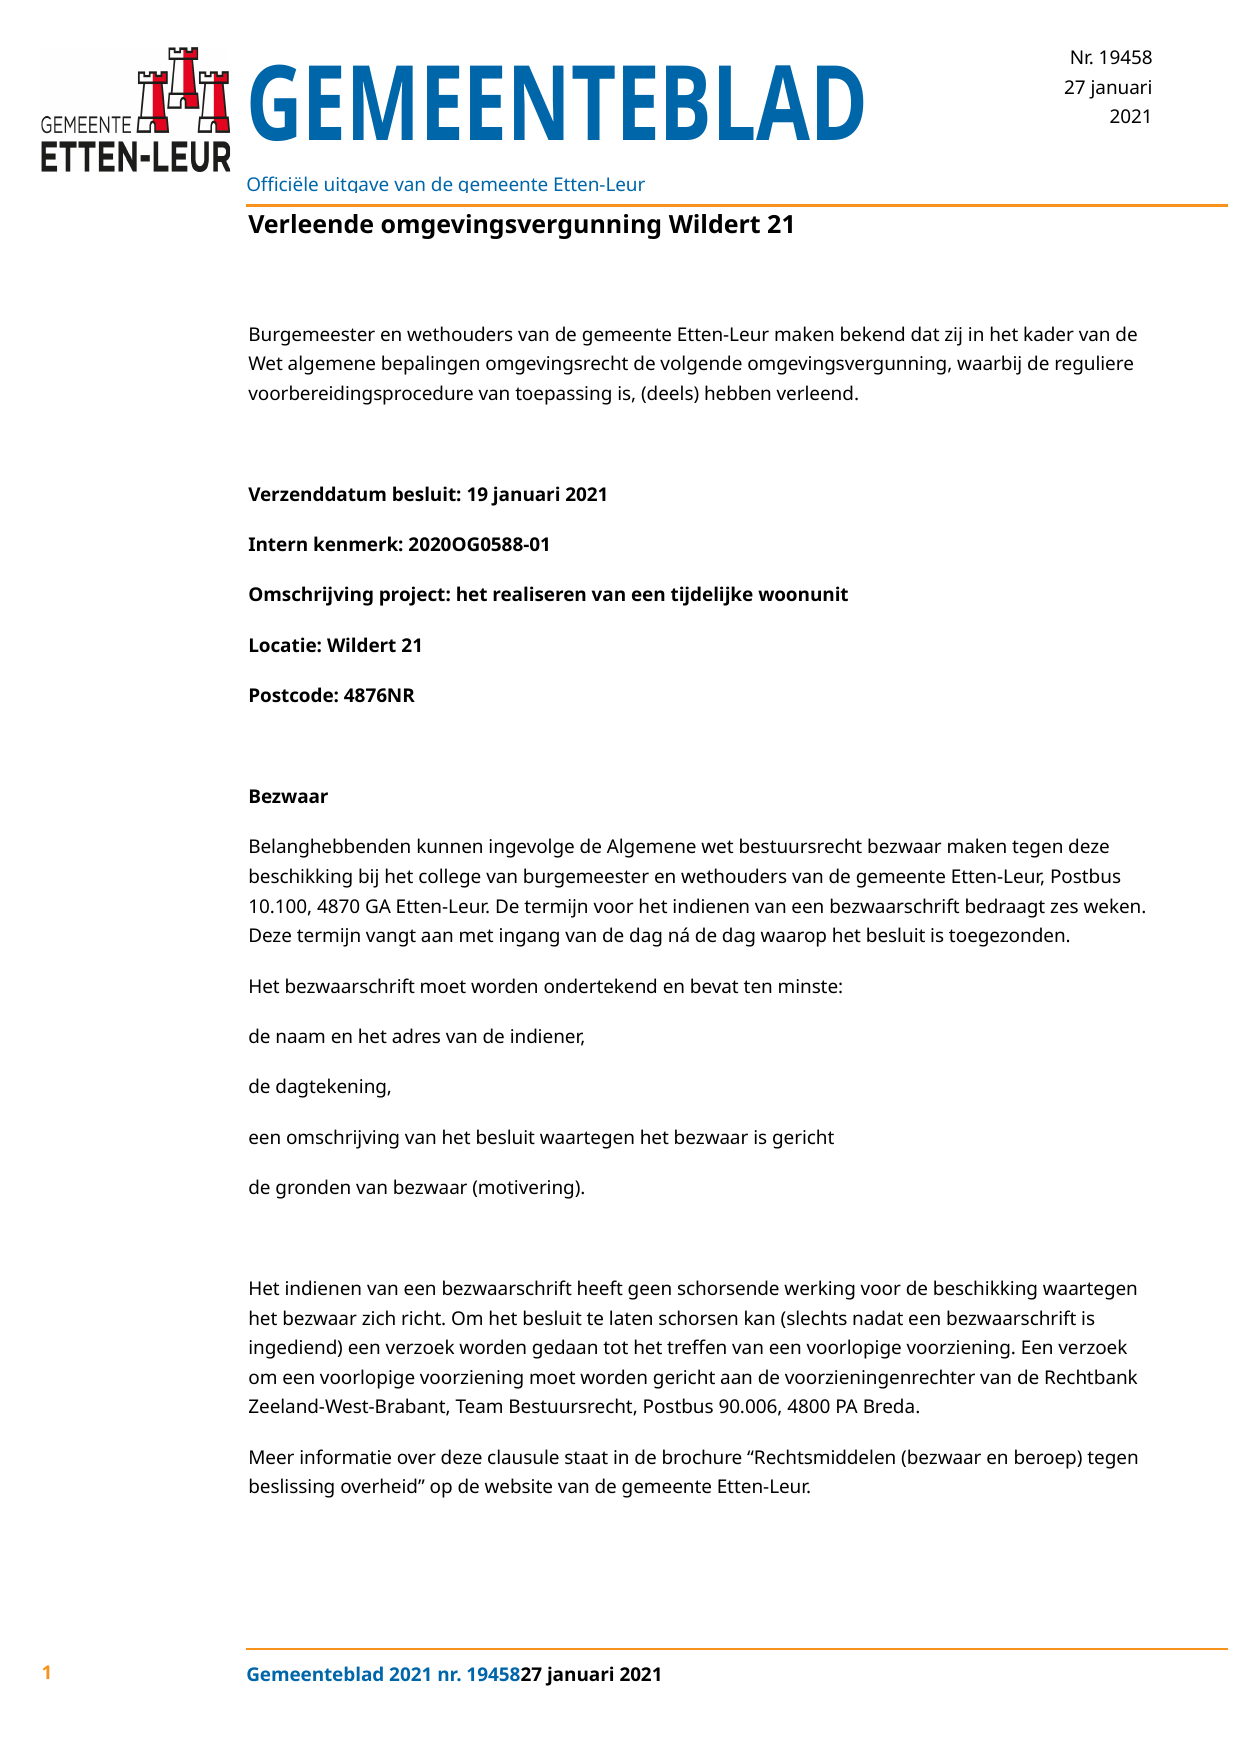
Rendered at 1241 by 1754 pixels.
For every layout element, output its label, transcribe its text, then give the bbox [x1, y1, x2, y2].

text Het indienen van een bezwaarschrift heeft geen schorsende werking voor de beschikking waartegen het bezwaar zich richt. Om het besluit te laten schorsen kan (slechts nadat een bezwaarschrift is ingediend) een verzoek worden gedaan tot het treffen van een voorlopige voorziening. Een verzoek om een voorlopige voorziening moet worden gericht aan de voorzieningenrechter van de Rechtbank Zeeland-West-Brabant, Team Bestuursrecht, Postbus 90.006, 4800 PA Breda. [248, 1275, 1152, 1419]
text Bezwaar [248, 783, 1152, 809]
text Belanghebbenden kunnen ingevolge de Algemene wet bestuursrecht bezwaar maken tegen deze beschikking bij het college van burgemeester en wethouders van de gemeente Etten-Leur, Postbus 10.100, 4870 GA Etten-Leur. De termijn voor het indienen van een bezwaarschrift bedraagt zes weken. Deze termijn vangt aan met ingang van de dag ná de dag waarop het besluit is toegezonden. [248, 834, 1152, 948]
text een omschrijving van het besluit waartegen het bezwaar is gericht [248, 1124, 1152, 1150]
text Verzenddatum besluit: 19 januari 2021 [248, 481, 1152, 506]
text Locatie: Wildert 21 [248, 632, 1152, 658]
picture [41, 47, 231, 172]
text Het bezwaarschrift moet worden ondertekend en bevat ten minste: [248, 973, 1152, 998]
text Verleende omgevingsvergunning Wildert 21 [248, 207, 1152, 241]
text de gronden van bezwaar (motivering). [248, 1174, 1152, 1200]
text Omschrijving project: het realiseren van een tijdelijke woonunit [248, 582, 1152, 607]
text Burgemeester en wethouders van de gemeente Etten-Leur maken bekend dat zij in het kader van de Wet algemene bepalingen omgevingsrecht de volgende omgevingsvergunning, waarbij de reguliere voorbereidingsprocedure van toepassing is, (deels) hebben verleend. [248, 321, 1152, 406]
text Meer informatie over deze clausule staat in de brochure “Rechtsmiddelen (bezwaar en beroep) tegen beslissing overheid” op de website van de gemeente Etten-Leur. [248, 1444, 1152, 1499]
text Intern kenmerk: 2020OG0588-01 [248, 531, 1152, 557]
text de dagtekening, [248, 1074, 1152, 1099]
text Postcode: 4876NR [248, 682, 1152, 708]
text de naam en het adres van de indiener, [248, 1023, 1152, 1049]
